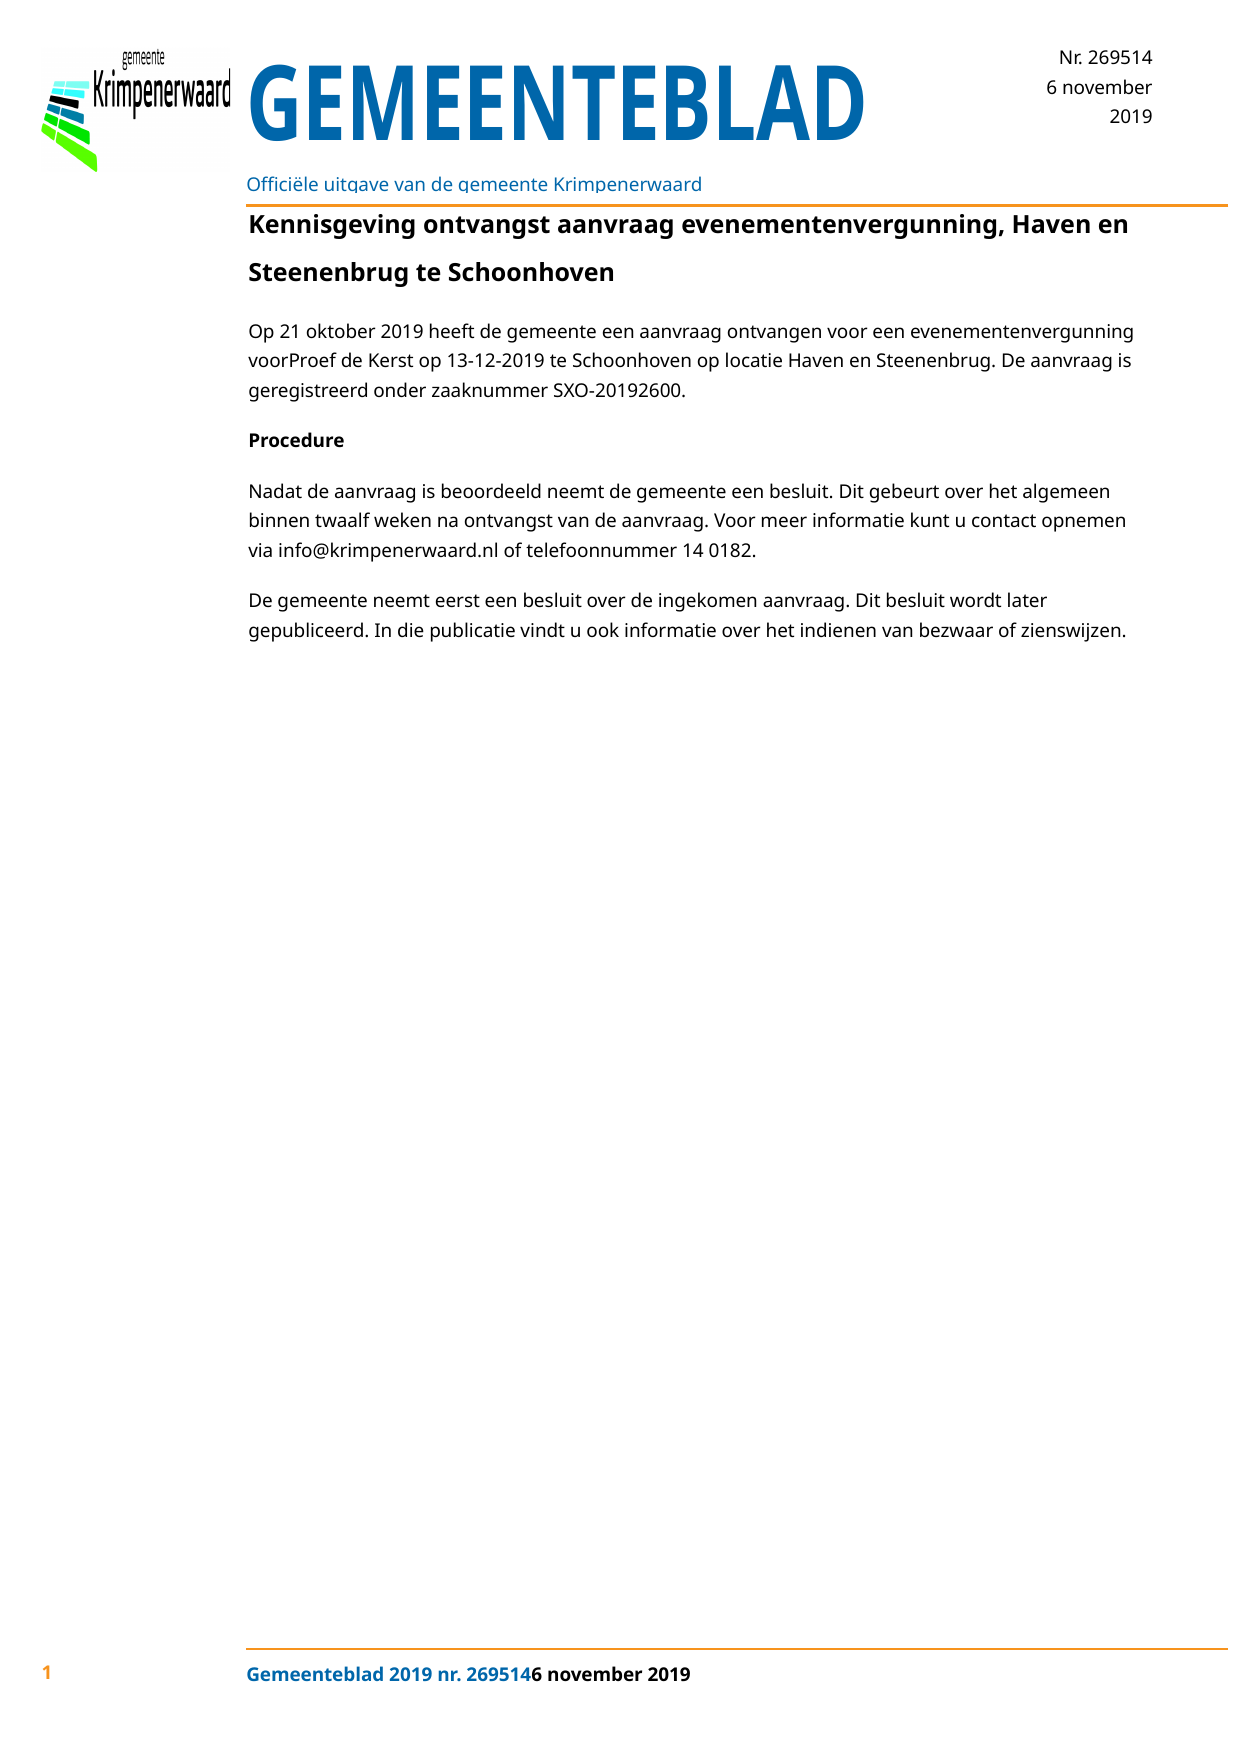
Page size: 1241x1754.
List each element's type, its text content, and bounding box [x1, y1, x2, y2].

text Kennisgeving ontvangst aanvraag evenementenvergunning, Haven en Steenenbrug te Schoonhoven [248, 207, 1152, 288]
text De gemeente neemt eerst een besluit over de ingekomen aanvraag. Dit besluit wordt later gepubliceerd. In die publicatie vindt u ook informatie over het indienen van bezwaar of zienswijzen. [248, 587, 1152, 643]
text Procedure [248, 427, 1152, 453]
text Nadat de aanvraag is beoordeeld neemt de gemeente een besluit. Dit gebeurt over het algemeen binnen twaalf weken na ontvangst van de aanvraag. Voor meer informatie kunt u contact opnemen via info@krimpenerwaard.nl of telefoonnummer 14 0182. [248, 478, 1152, 563]
picture [41, 47, 231, 172]
text Op 21 oktober 2019 heeft de gemeente een aanvraag ontvangen voor een evenementenvergunning voorProef de Kerst op 13-12-2019 te Schoonhoven op locatie Haven en Steenenbrug. De aanvraag is geregistreerd onder zaaknummer SXO-20192600. [248, 318, 1152, 403]
